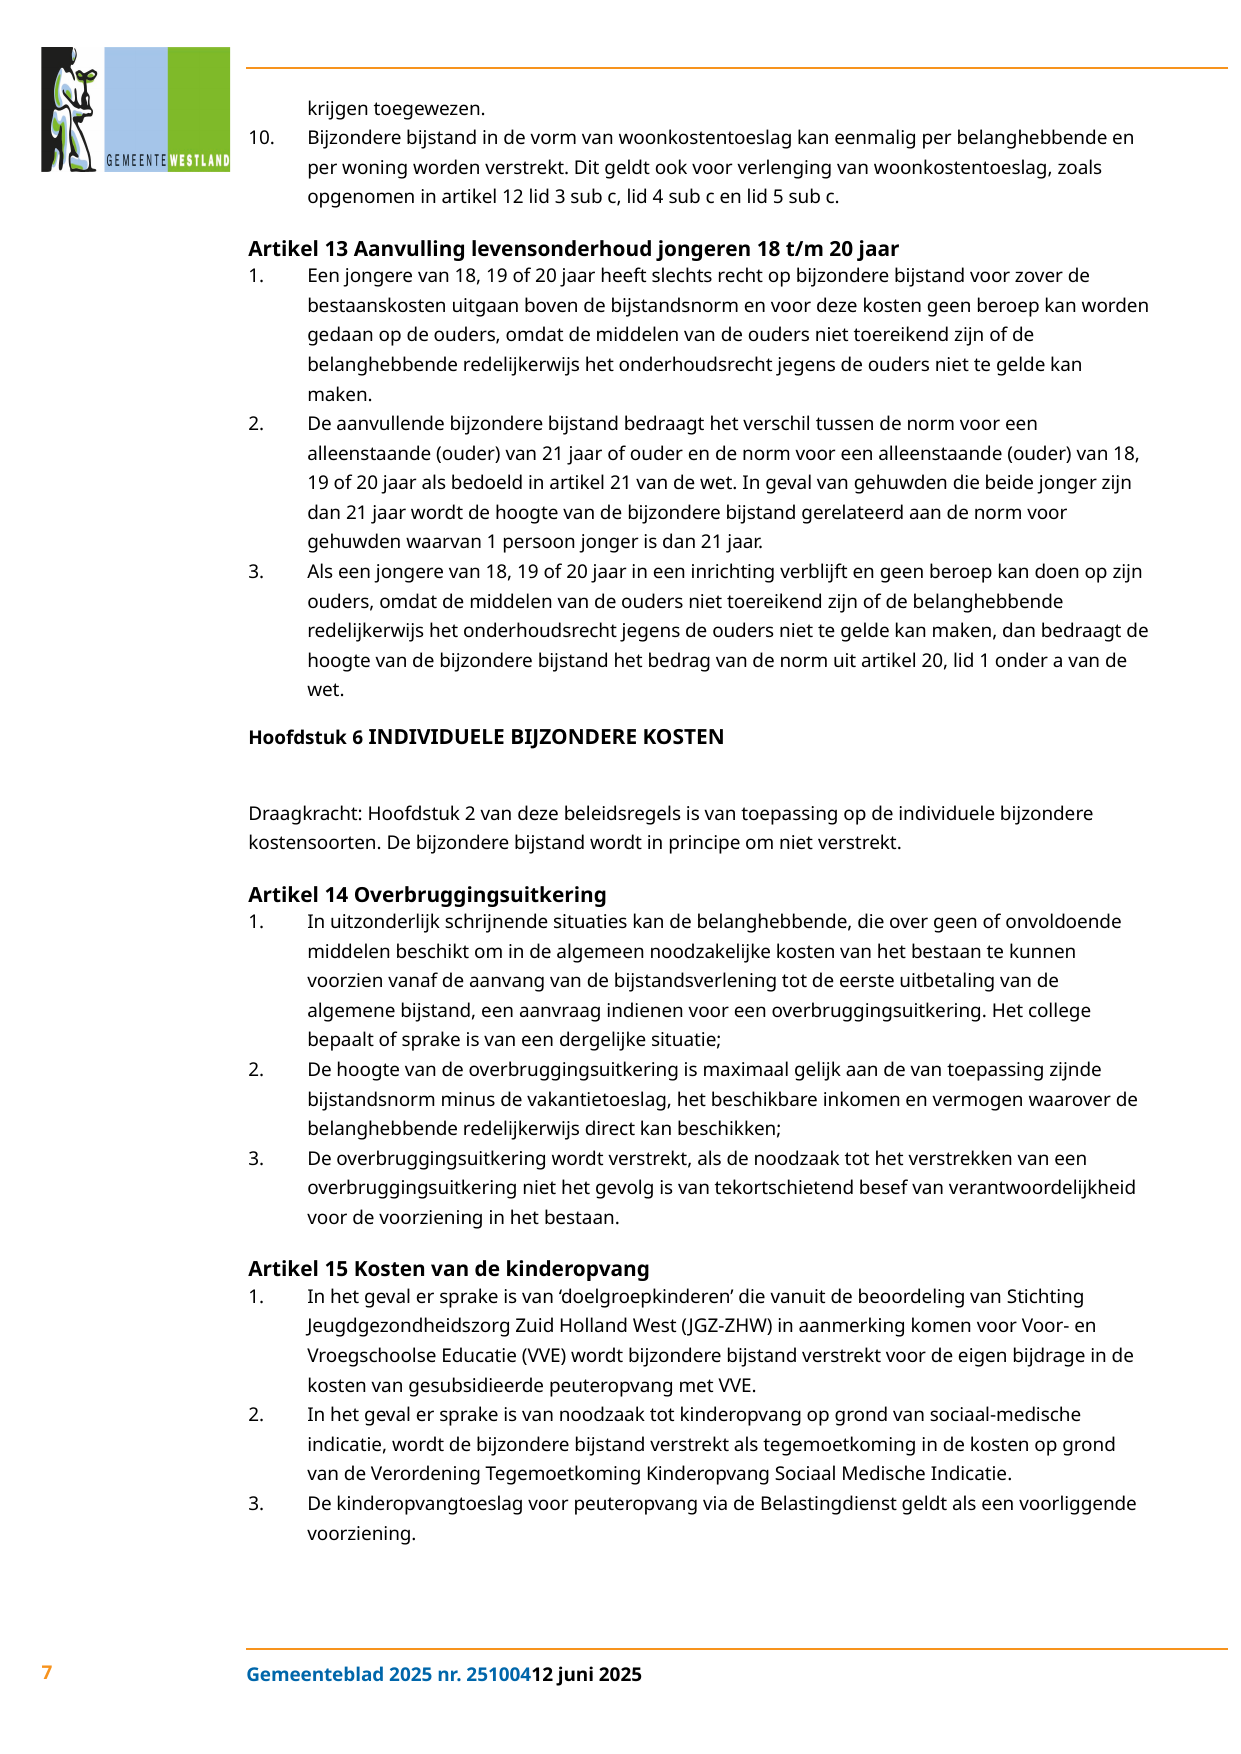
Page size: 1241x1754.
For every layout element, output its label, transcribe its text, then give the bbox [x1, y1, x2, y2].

list krijgen toegewezen. [248, 95, 1152, 121]
list De hoogte van de overbruggingsuitkering is maximaal gelijk aan de van toepassing zijnde bijstandsnorm minus de vakantietoeslag, het beschikbare inkomen en vermogen waarover de belanghebbende redelijkerwijs direct kan beschikken; [248, 1056, 1152, 1141]
list De aanvullende bijzondere bijstand bedraagt het verschil tussen de norm voor een alleenstaande (ouder) van 21 jaar of ouder en de norm voor een alleenstaande (ouder) van 18, 19 of 20 jaar als bedoeld in artikel 21 van de wet. In geval van gehuwden die beide jonger zijn dan 21 jaar wordt de hoogte van de bijzondere bijstand gerelateerd aan de norm voor gehuwden waarvan 1 persoon jonger is dan 21 jaar. [248, 410, 1152, 554]
list In uitzonderlijk schrijnende situaties kan de belanghebbende, die over geen of onvoldoende middelen beschikt om in de algemeen noodzakelijke kosten van het bestaan te kunnen voorzien vanaf de aanvang van de bijstandsverlening tot de eerste uitbetaling van de algemene bijstand, een aanvraag indienen voor een overbruggingsuitkering. Het college bepaalt of sprake is van een dergelijke situatie; [248, 908, 1152, 1052]
text Artikel 13 Aanvulling levensonderhoud jongeren 18 t/m 20 jaar [248, 234, 1152, 262]
list De overbruggingsuitkering wordt verstrekt, als de noodzaak tot het verstrekken van een overbruggingsuitkering niet het gevolg is van tekortschietend besef van verantwoordelijkheid voor de voorziening in het bestaan. [248, 1145, 1152, 1230]
text Artikel 14 Overbruggingsuitkering [248, 880, 1152, 908]
picture [41, 47, 231, 172]
list In het geval er sprake is van ‘doelgroepkinderen’ die vanuit de beoordeling van Stichting Jeugdgezondheidszorg Zuid Holland West (JGZ-ZHW) in aanmerking komen voor Voor- en Vroegschoolse Educatie (VVE) wordt bijzondere bijstand verstrekt voor de eigen bijdrage in de kosten van gesubsidieerde peuteropvang met VVE. [248, 1283, 1152, 1397]
list Als een jongere van 18, 19 of 20 jaar in een inrichting verblijft en geen beroep kan doen op zijn ouders, omdat de middelen van de ouders niet toereikend zijn of de belanghebbende redelijkerwijs het onderhoudsrecht jegens de ouders niet te gelde kan maken, dan bedraagt de hoogte van de bijzondere bijstand het bedrag van de norm uit artikel 20, lid 1 onder a van de wet. [248, 558, 1152, 702]
list De kinderopvangtoeslag voor peuteropvang via de Belastingdienst geldt als een voorliggende voorziening. [248, 1490, 1152, 1545]
list Een jongere van 18, 19 of 20 jaar heeft slechts recht op bijzondere bijstand voor zover de bestaanskosten uitgaan boven de bijstandsnorm en voor deze kosten geen beroep kan worden gedaan op de ouders, omdat de middelen van de ouders niet toereikend zijn of de belanghebbende redelijkerwijs het onderhoudsrecht jegens de ouders niet te gelde kan maken. [248, 262, 1152, 406]
text Draagkracht: Hoofdstuk 2 van deze beleidsregels is van toepassing op de individuele bijzondere kostensoorten. De bijzondere bijstand wordt in principe om niet verstrekt. [248, 800, 1152, 855]
text Artikel 15 Kosten van de kinderopvang [248, 1254, 1152, 1283]
list In het geval er sprake is van noodzaak tot kinderopvang op grond van sociaal-medische indicatie, wordt de bijzondere bijstand verstrekt als tegemoetkoming in de kosten op grond van de Verordening Tegemoetkoming Kinderopvang Sociaal Medische Indicatie. [248, 1401, 1152, 1486]
text Hoofdstuk 6 INDIVIDUELE BIJZONDERE KOSTEN [248, 722, 1152, 751]
list Bijzondere bijstand in de vorm van woonkostentoeslag kan eenmalig per belanghebbende en per woning worden verstrekt. Dit geldt ook voor verlenging van woonkostentoeslag, zoals opgenomen in artikel 12 lid 3 sub c, lid 4 sub c en lid 5 sub c. [248, 124, 1152, 209]
